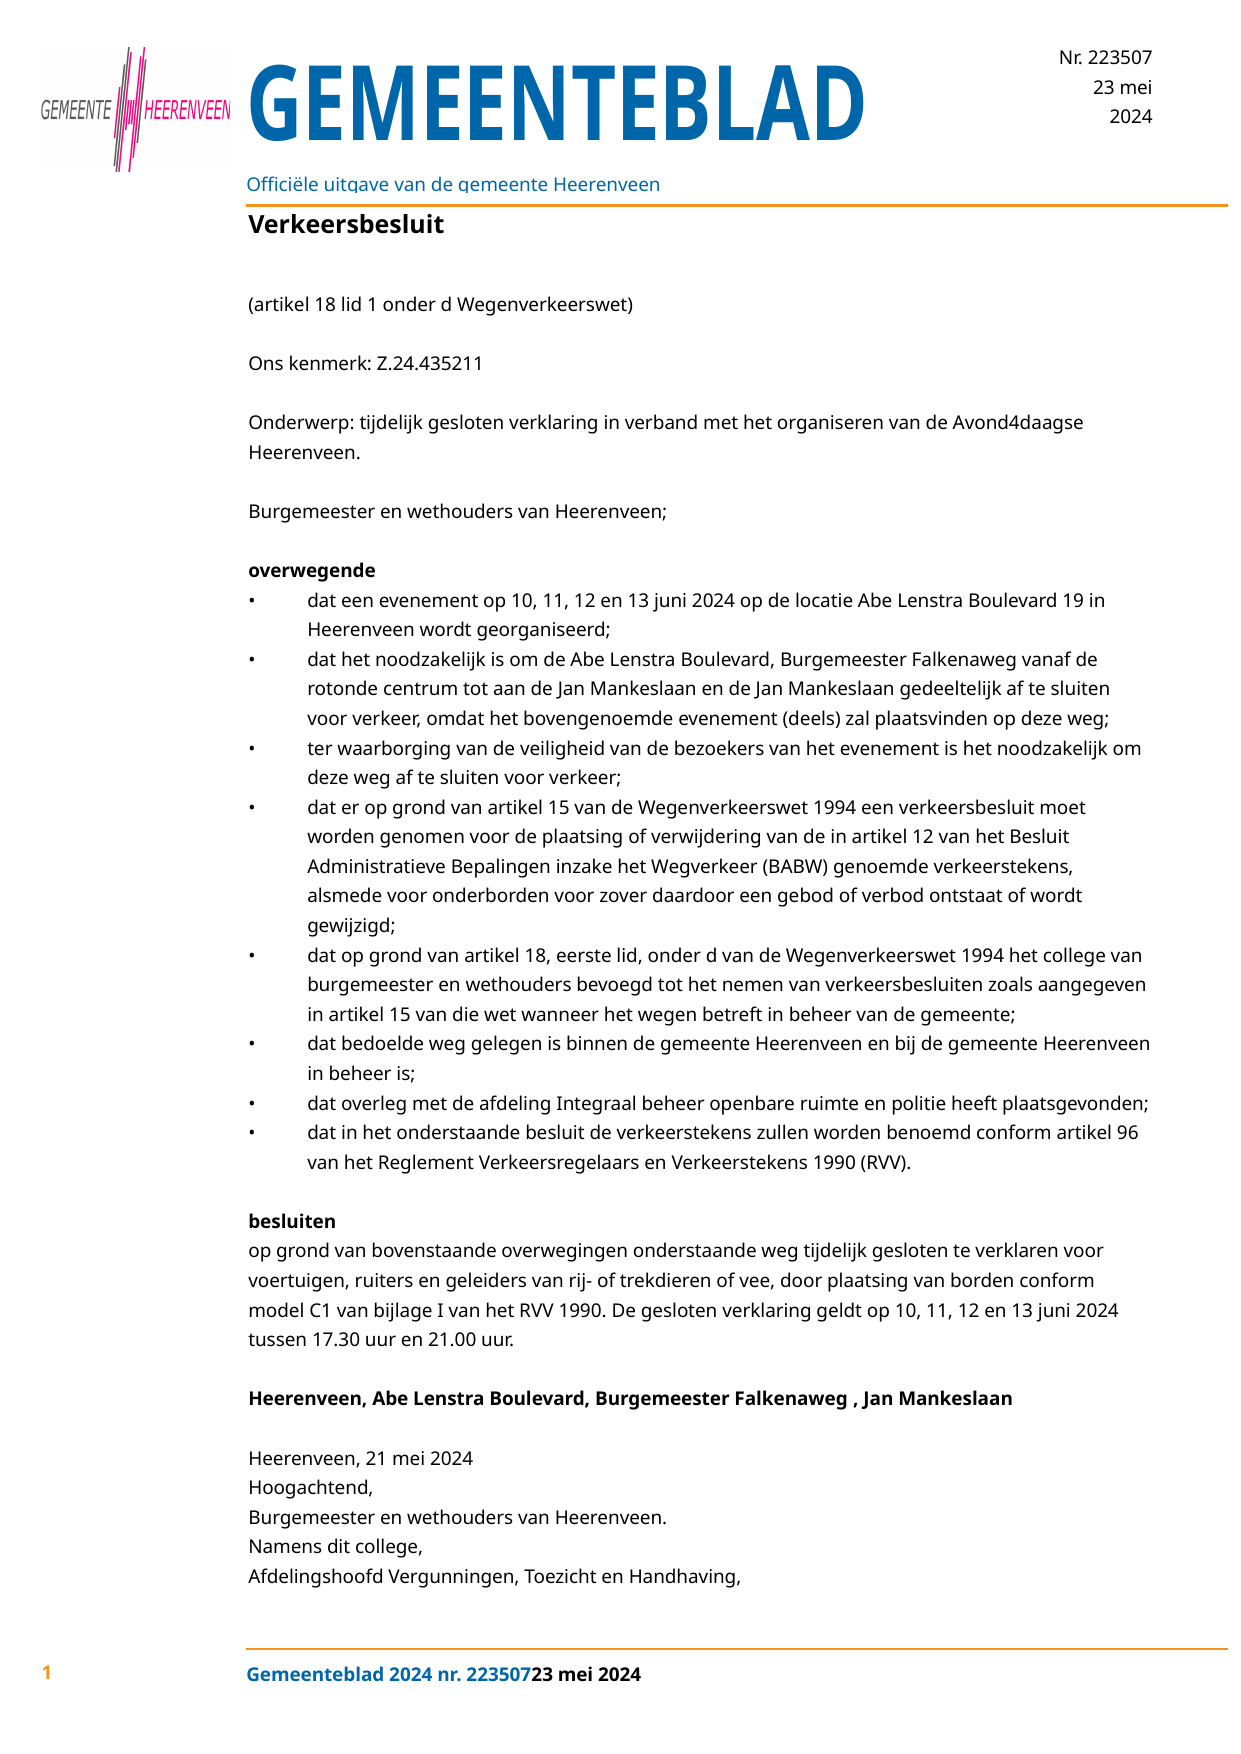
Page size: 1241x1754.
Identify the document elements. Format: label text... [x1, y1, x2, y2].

text op grond van bovenstaande overwegingen onderstaande weg tijdelijk gesloten te verklaren voor voertuigen, ruiters en geleiders van rij- of trekdieren of vee, door plaatsing van borden conform model C1 van bijlage I van het RVV 1990. De gesloten verklaring geldt op 10, 11, 12 en 13 juni 2024 tussen 17.30 uur en 21.00 uur. [248, 1238, 1152, 1352]
list dat bedoelde weg gelegen is binnen de gemeente Heerenveen en bij de gemeente Heerenveen in beheer is; [248, 1031, 1152, 1086]
list dat in het onderstaande besluit de verkeerstekens zullen worden benoemd conform artikel 96 van het Reglement Verkeersregelaars en Verkeerstekens 1990 (RVV). [248, 1119, 1152, 1175]
text Namens dit college, [248, 1533, 1152, 1559]
text overwegende [248, 557, 1152, 583]
text Heerenveen, Abe Lenstra Boulevard, Burgemeester Falkenaweg , Jan Mankeslaan [248, 1386, 1152, 1411]
text Burgemeester en wethouders van Heerenveen; [248, 498, 1152, 524]
list dat het noodzakelijk is om de Abe Lenstra Boulevard, Burgemeester Falkenaweg vanaf de rotonde centrum tot aan de Jan Mankeslaan en de Jan Mankeslaan gedeeltelijk af te sluiten voor verkeer, omdat het bovengenoemde evenement (deels) zal plaatsvinden op deze weg; [248, 646, 1152, 731]
text Heerenveen, 21 mei 2024 [248, 1445, 1152, 1471]
list dat op grond van artikel 18, eerste lid, onder d van de Wegenverkeerswet 1994 het college van burgemeester en wethouders bevoegd tot het nemen van verkeersbesluiten zoals aangegeven in artikel 15 van die wet wanneer het wegen betreft in beheer van de gemeente; [248, 942, 1152, 1027]
text Burgemeester en wethouders van Heerenveen. [248, 1504, 1152, 1530]
picture [41, 47, 231, 172]
text Ons kenmerk: Z.24.435211 [248, 350, 1152, 376]
list dat er op grond van artikel 15 van de Wegenverkeerswet 1994 een verkeersbesluit moet worden genomen voor de plaatsing of verwijdering van de in artikel 12 van het Besluit Administratieve Bepalingen inzake het Wegverkeer (BABW) genoemde verkeerstekens, alsmede voor onderborden voor zover daardoor een gebod of verbod ontstaat of wordt gewijzigd; [248, 794, 1152, 938]
text Hoogachtend, [248, 1474, 1152, 1500]
text (artikel 18 lid 1 onder d Wegenverkeerswet) [248, 291, 1152, 317]
text Afdelingshoofd Vergunningen, Toezicht en Handhaving, [248, 1563, 1152, 1589]
text Verkeersbesluit [248, 207, 1152, 241]
list dat overleg met de afdeling Integraal beheer openbare ruimte en politie heeft plaatsgevonden; [248, 1090, 1152, 1116]
list ter waarborging van de veiligheid van de bezoekers van het evenement is het noodzakelijk om deze weg af te sluiten voor verkeer; [248, 735, 1152, 790]
text besluiten [248, 1208, 1152, 1234]
list dat een evenement op 10, 11, 12 en 13 juni 2024 op de locatie Abe Lenstra Boulevard 19 in Heerenveen wordt georganiseerd; [248, 587, 1152, 642]
text Onderwerp: tijdelijk gesloten verklaring in verband met het organiseren van de Avond4daagse Heerenveen. [248, 409, 1152, 465]
